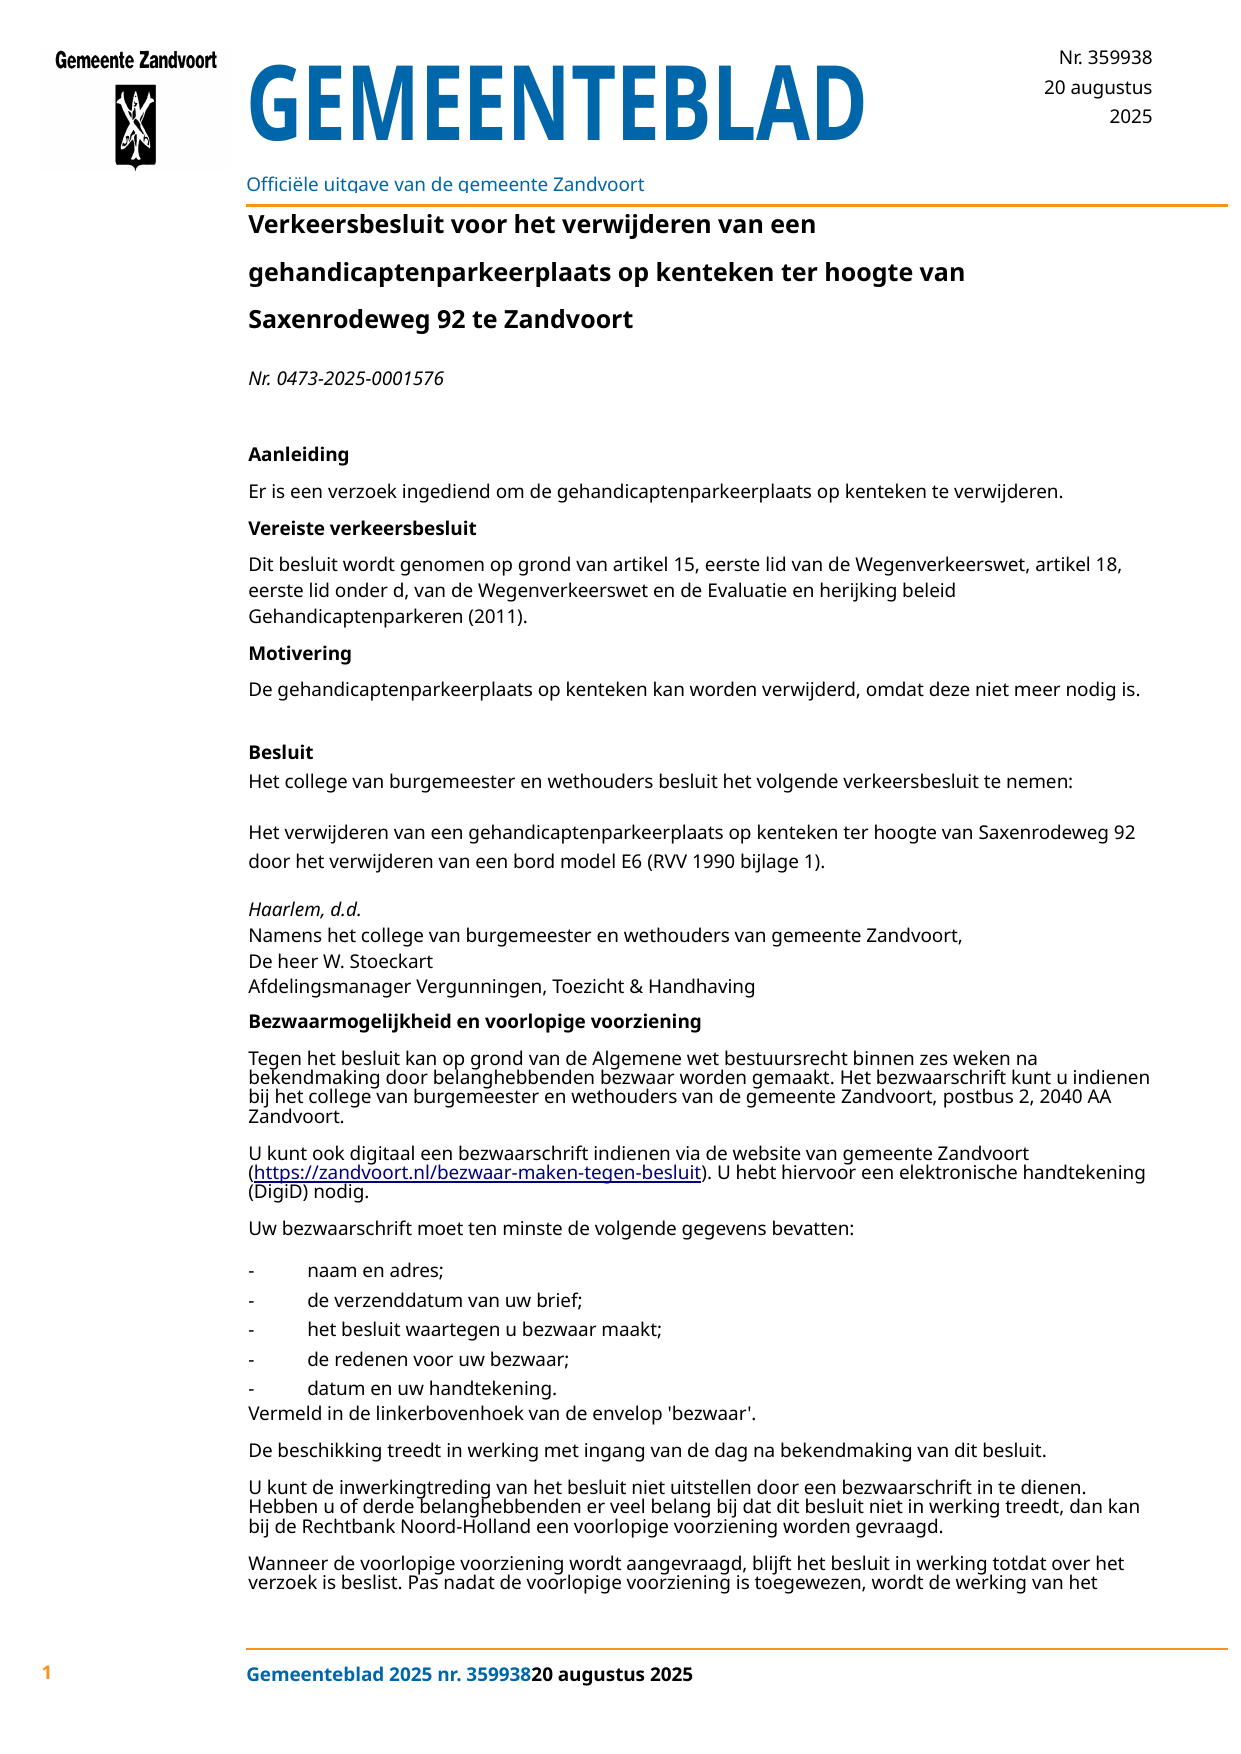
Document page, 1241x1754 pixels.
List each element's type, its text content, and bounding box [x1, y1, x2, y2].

text Dit besluit wordt genomen op grond van artikel 15, eerste lid van de Wegenverkeerswet, artikel 18, eerste lid onder d, van de Wegenverkeerswet en de Evaluatie en herijking beleid Gehandicaptenparkeren (2011). [248, 552, 1152, 629]
text Het verwijderen van een gehandicaptenparkeerplaats op kenteken ter hoogte van Saxenrodeweg 92 door het verwijderen van een bord model E6 (RVV 1990 bijlage 1). [248, 819, 1152, 874]
text Verkeersbesluit voor het verwijderen van een gehandicaptenparkeerplaats op kenteken ter hoogte van Saxenrodeweg 92 te Zandvoort [248, 207, 1152, 336]
text Uw bezwaarschrift moet ten minste de volgende gegevens bevatten: [248, 1220, 1152, 1239]
list de redenen voor uw bezwaar; [248, 1346, 1152, 1372]
text Het college van burgemeester en wethouders besluit het volgende verkeersbesluit te nemen: [248, 769, 1152, 794]
text U kunt de inwerkingtreding van het besluit niet uitstellen door een bezwaarschrift in te dienen. Hebben u of derde belanghebbenden er veel belang bij dat dit besluit niet in werking treedt, dan kan bij de Rechtbank Noord-Holland een voorlopige voorziening worden gevraagd. [248, 1479, 1152, 1537]
list de verzenddatum van uw brief; [248, 1287, 1152, 1313]
text Bezwaarmogelijkheid en voorlopige voorziening [248, 1013, 1152, 1032]
text Er is een verzoek ingediend om de gehandicaptenparkeerplaats op kenteken te verwijderen. [248, 478, 1152, 504]
list datum en uw handtekening. [248, 1376, 1152, 1401]
text Aanleiding [248, 442, 1152, 467]
text Vereiste verkeersbesluit [248, 515, 1152, 541]
list het besluit waartegen u bezwaar maakt; [248, 1316, 1152, 1342]
text Afdelingsmanager Vergunningen, Toezicht & Handhaving [248, 974, 1152, 999]
text U kunt ook digitaal een bezwaarschrift indienen via de website van gemeente Zandvoort (https://zandvoort.nl/bezwaar-maken-tegen-besluit). U hebt hiervoor een elektronische handtekening (DigiD) nodig. [248, 1145, 1152, 1203]
text Vermeld in de linkerbovenhoek van de envelop 'bezwaar'. [248, 1405, 1152, 1424]
text De heer W. Stoeckart [248, 948, 1152, 974]
text Nr. 0473-2025-0001576 [248, 366, 1152, 391]
text Haarlem, d.d. [248, 896, 1152, 922]
list naam en adres; [248, 1257, 1152, 1283]
text Motivering [248, 640, 1152, 665]
text Wanneer de voorlopige voorziening wordt aangevraagd, blijft het besluit in werking totdat over het verzoek is beslist. Pas nadat de voorlopige voorziening is toegewezen, wordt de werking van het [248, 1555, 1152, 1593]
picture [41, 47, 231, 172]
text De gehandicaptenparkeerplaats op kenteken kan worden verwijderd, omdat deze niet meer nodig is. [248, 676, 1152, 702]
text Besluit [248, 739, 1152, 765]
text De beschikking treedt in werking met ingang van de dag na bekendmaking van dit besluit. [248, 1442, 1152, 1461]
text Namens het college van burgemeester en wethouders van gemeente Zandvoort, [248, 922, 1152, 948]
text Tegen het besluit kan op grond van de Algemene wet bestuursrecht binnen zes weken na bekendmaking door belanghebbenden bezwaar worden gemaakt. Het bezwaarschrift kunt u indienen bij het college van burgemeester en wethouders van de gemeente Zandvoort, postbus 2, 2040 AA Zandvoort. [248, 1050, 1152, 1127]
